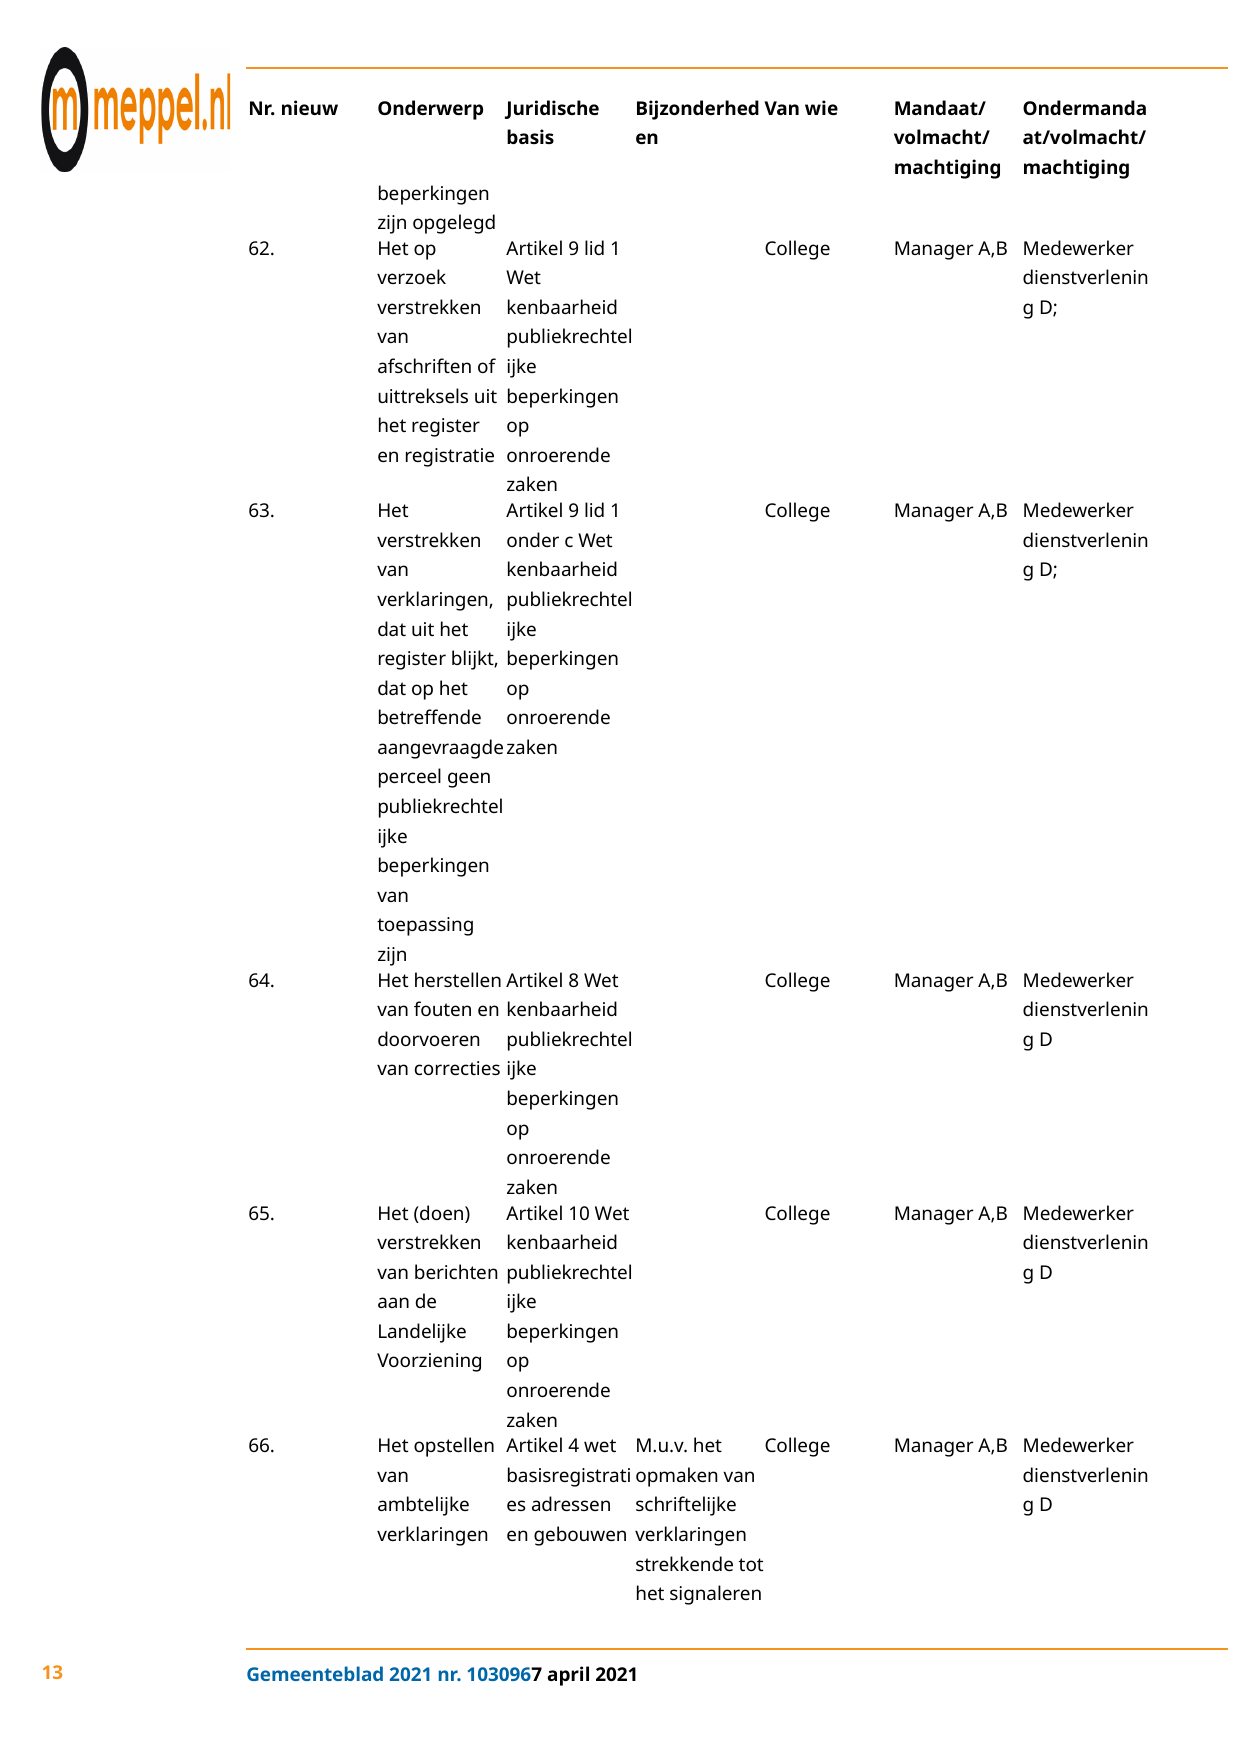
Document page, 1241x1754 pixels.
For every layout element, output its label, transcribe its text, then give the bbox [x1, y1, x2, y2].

table_cell College [764, 1433, 893, 1606]
table_cell Manager A,B [894, 1433, 1022, 1606]
table_cell Het opstellen van ambtelijke verklaringen [377, 1433, 506, 1606]
table_header Nr. nieuw [248, 95, 377, 180]
table_header Mandaat/volmacht/machtiging [894, 95, 1022, 180]
table_cell [248, 498, 377, 967]
table_cell [248, 1200, 377, 1432]
picture [41, 47, 231, 172]
table_cell [635, 498, 764, 967]
table_header Van wie [764, 95, 893, 180]
table_cell [248, 1433, 377, 1606]
table_cell [764, 180, 893, 235]
table_cell Medewerker dienstverlening D [1023, 1433, 1152, 1606]
table_cell Manager A,B [894, 1200, 1022, 1432]
table_cell M.u.v. het opmaken van schriftelijke verklaringen strekkende tot het signaleren [635, 1433, 764, 1606]
table_cell [635, 1200, 764, 1432]
table_cell beperkingen zijn opgelegd [377, 180, 506, 235]
table_cell Het herstellen van fouten en doorvoeren van correcties [377, 967, 506, 1200]
table_cell [1023, 180, 1152, 235]
table_cell [894, 180, 1022, 235]
table_cell Het op verzoek verstrekken van afschriften of uittreksels uit het register en registratie [377, 235, 506, 497]
table_cell [635, 180, 764, 235]
table_cell Manager A,B [894, 967, 1022, 1200]
table_cell Medewerker dienstverlening D; [1023, 498, 1152, 967]
table_cell Medewerker dienstverlening D [1023, 967, 1152, 1200]
table_header Bijzonderheden [635, 95, 764, 180]
table_header Onderwerp [377, 95, 506, 180]
table_cell [635, 967, 764, 1200]
table_cell Het verstrekken van verklaringen, dat uit het register blijkt, dat op het betreffende aangevraagde perceel geen publiekrechtelijke beperkingen van toepassing zijn [377, 498, 506, 967]
table_cell [506, 180, 635, 235]
table_cell College [764, 967, 893, 1200]
table_header Ondermandaat/volmacht/ machtiging [1023, 95, 1152, 180]
table_cell [248, 180, 377, 235]
table_cell Artikel 8 Wet kenbaarheid publiekrechtelijke beperkingen op onroerende zaken [506, 967, 635, 1200]
table_cell Artikel 9 lid 1 Wet kenbaarheid publiekrechtelijke beperkingen op onroerende zaken [506, 235, 635, 497]
table_cell Manager A,B [894, 235, 1022, 497]
table_cell Artikel 9 lid 1 onder c Wet kenbaarheid publiekrechtelijke beperkingen op onroerende zaken [506, 498, 635, 967]
table_cell Artikel 10 Wet kenbaarheid publiekrechtelijke beperkingen op onroerende zaken [506, 1200, 635, 1432]
table_cell [248, 235, 377, 497]
table_cell Medewerker dienstverlening D; [1023, 235, 1152, 497]
table_cell Het (doen) verstrekken van berichten aan de Landelijke Voorziening [377, 1200, 506, 1432]
table_cell College [764, 235, 893, 497]
table_header Juridische basis [506, 95, 635, 180]
table_cell [635, 235, 764, 497]
table_cell Manager A,B [894, 498, 1022, 967]
table_cell Medewerker dienstverlening D [1023, 1200, 1152, 1432]
table_cell College [764, 1200, 893, 1432]
table_cell [248, 967, 377, 1200]
table_cell College [764, 498, 893, 967]
table_cell Artikel 4 wet basisregistraties adressen en gebouwen [506, 1433, 635, 1606]
